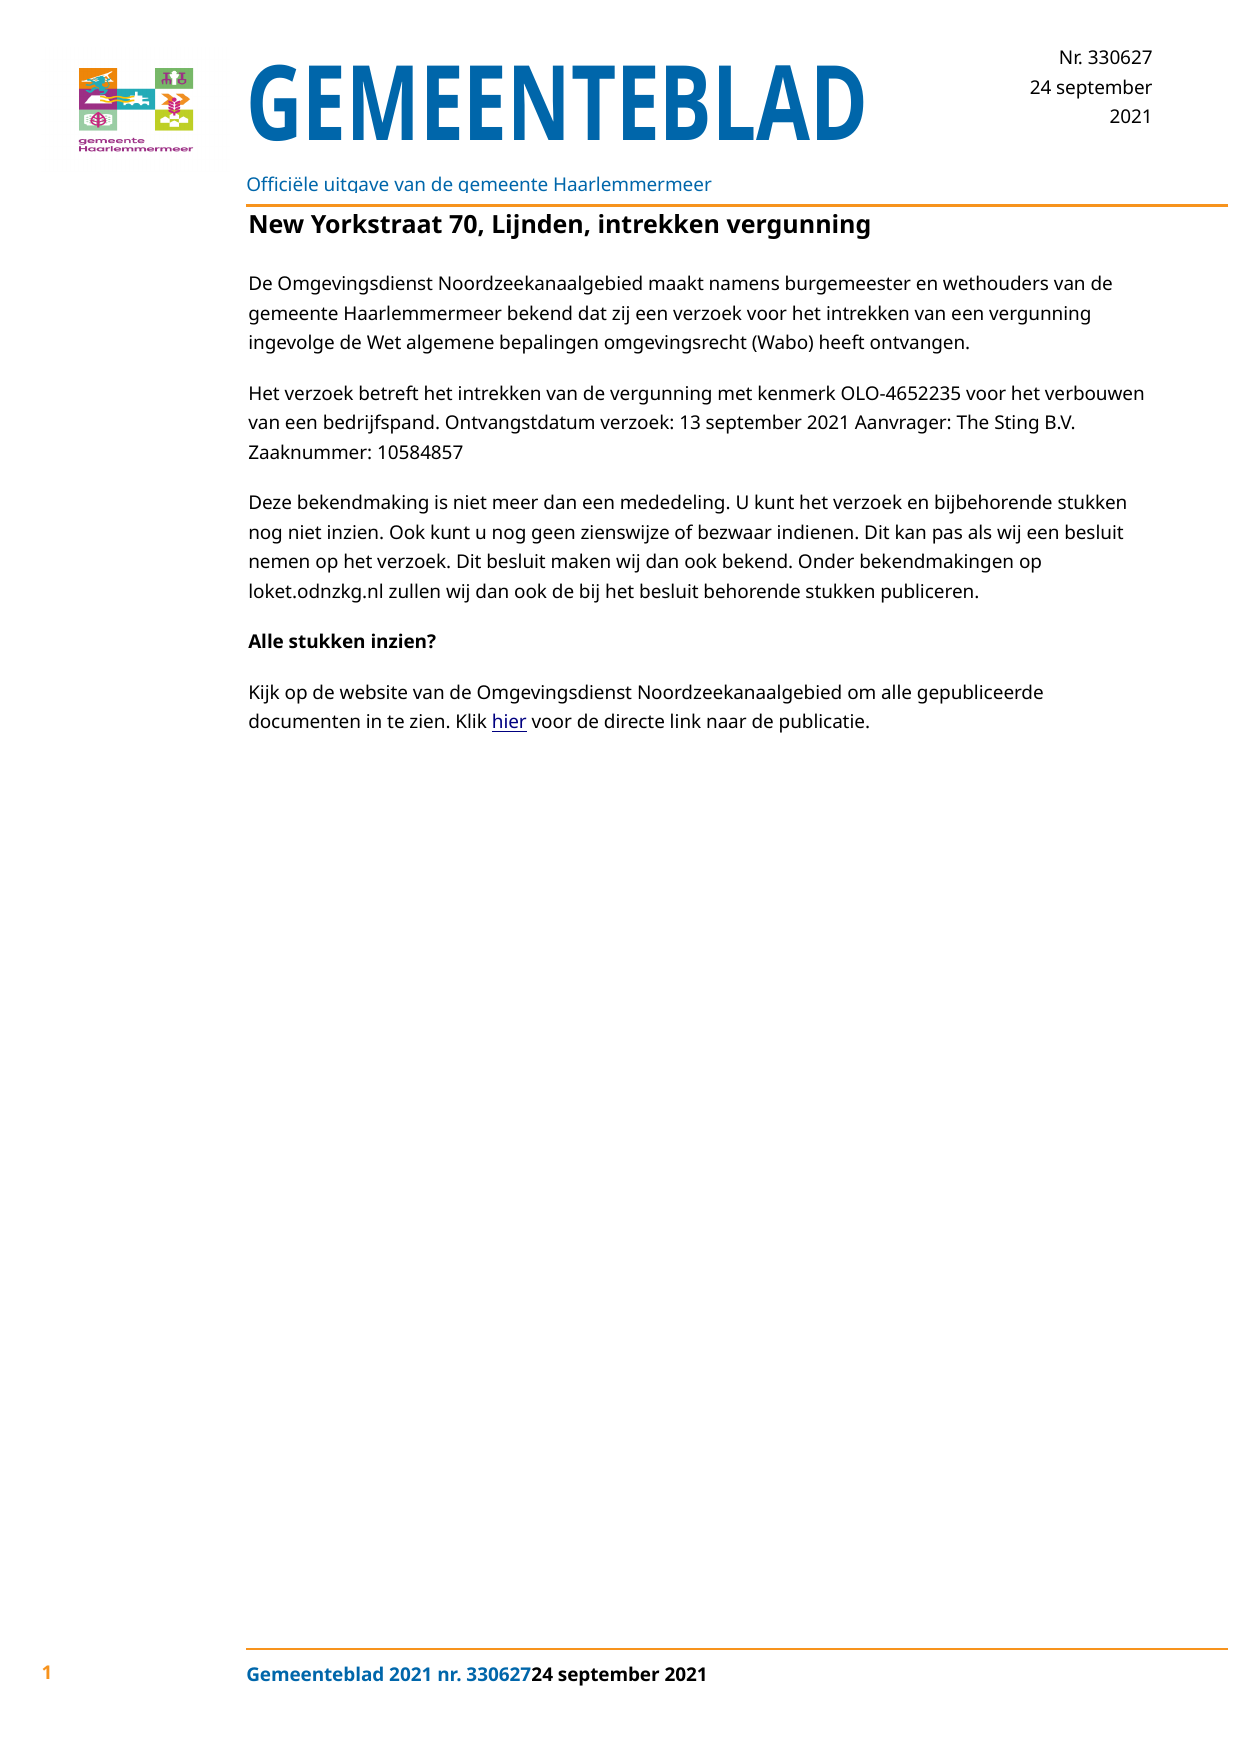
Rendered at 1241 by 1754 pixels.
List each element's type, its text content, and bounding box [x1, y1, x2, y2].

text Kijk op de website van de Omgevingsdienst Noordzeekanaalgebied om alle gepubliceerde documenten in te zien. Klik hier voor de directe link naar de publicatie. [248, 679, 1152, 734]
text Het verzoek betreft het intrekken van de vergunning met kenmerk OLO-4652235 voor het verbouwen van een bedrijfspand. Ontvangstdatum verzoek: 13 september 2021 Aanvrager: The Sting B.V. Zaaknummer: 10584857 [248, 380, 1152, 465]
text Alle stukken inzien? [248, 629, 1152, 654]
picture [41, 47, 231, 172]
text New Yorkstraat 70, Lijnden, intrekken vergunning [248, 207, 1152, 241]
text Deze bekendmaking is niet meer dan een mededeling. U kunt het verzoek en bijbehorende stukken nog niet inzien. Ook kunt u nog geen zienswijze of bezwaar indienen. Dit kan pas als wij een besluit nemen op het verzoek. Dit besluit maken wij dan ook bekend. Onder bekendmakingen op loket.odnzkg.nl zullen wij dan ook de bij het besluit behorende stukken publiceren. [248, 489, 1152, 604]
text De Omgevingsdienst Noordzeekanaalgebied maakt namens burgemeester en wethouders van de gemeente Haarlemmermeer bekend dat zij een verzoek voor het intrekken van een vergunning ingevolge de Wet algemene bepalingen omgevingsrecht (Wabo) heeft ontvangen. [248, 270, 1152, 355]
